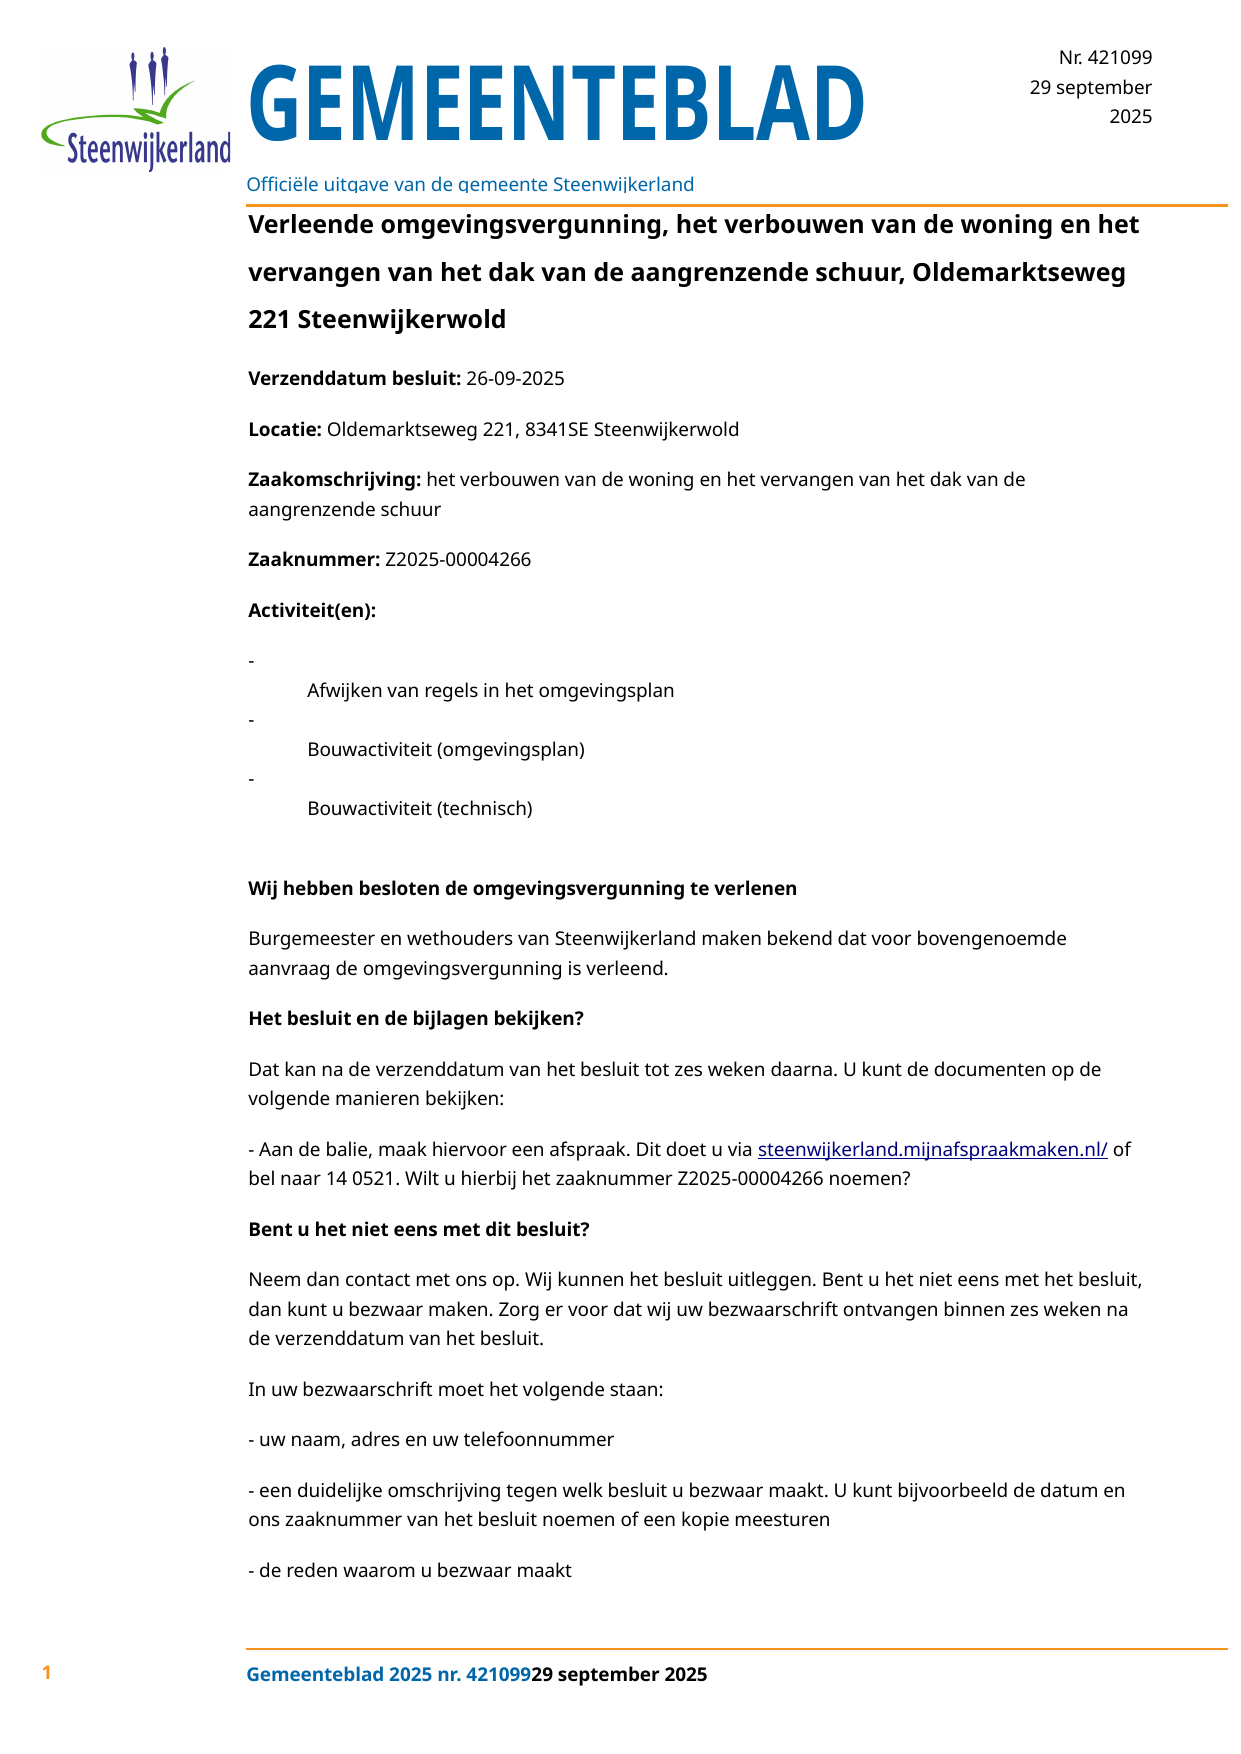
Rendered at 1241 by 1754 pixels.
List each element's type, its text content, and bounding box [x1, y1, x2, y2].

text Bent u het niet eens met dit besluit? [248, 1216, 1152, 1242]
text Burgemeester en wethouders van Steenwijkerland maken bekend dat voor bovengenoemde aanvraag de omgevingsvergunning is verleend. [248, 926, 1152, 981]
text Het besluit en de bijlagen bekijken? [248, 1006, 1152, 1031]
text - Aan de balie, maak hiervoor een afspraak. Dit doet u via steenwijkerland.mijnafspraakmaken.nl/ of bel naar 14 0521. Wilt u hierbij het zaaknummer Z2025-00004266 noemen? [248, 1136, 1152, 1191]
picture [41, 47, 231, 172]
text In uw bezwaarschrift moet het volgende staan: [248, 1376, 1152, 1402]
text - een duidelijke omschrijving tegen welk besluit u bezwaar maakt. U kunt bijvoorbeeld de datum en ons zaaknummer van het besluit noemen of een kopie meesturen [248, 1477, 1152, 1532]
list Bouwactiviteit (omgevingsplan) [248, 736, 1152, 762]
text Verzenddatum besluit: 26-09-2025 [248, 366, 1152, 391]
text Zaaknummer: Z2025-00004266 [248, 546, 1152, 572]
text Locatie: Oldemarktseweg 221, 8341SE Steenwijkerwold [248, 416, 1152, 442]
text Wij hebben besloten de omgevingsvergunning te verlenen [248, 875, 1152, 901]
text Neem dan contact met ons op. Wij kunnen het besluit uitleggen. Bent u het niet eens met het besluit, dan kunt u bezwaar maken. Zorg er voor dat wij uw bezwaarschrift ontvangen binnen zes weken na de verzenddatum van het besluit. [248, 1266, 1152, 1351]
text Verleende omgevingsvergunning, het verbouwen van de woning en het vervangen van het dak van de aangrenzende schuur, Oldemarktseweg 221 Steenwijkerwold [248, 207, 1152, 336]
text Activiteit(en): [248, 597, 1152, 622]
text Zaakomschrijving: het verbouwen van de woning en het vervangen van het dak van de aangrenzende schuur [248, 466, 1152, 522]
text Dat kan na de verzenddatum van het besluit tot zes weken daarna. U kunt de documenten op de volgende manieren bekijken: [248, 1056, 1152, 1111]
text - uw naam, adres en uw telefoonnummer [248, 1426, 1152, 1452]
list Afwijken van regels in het omgevingsplan [248, 677, 1152, 702]
list Bouwactiviteit (technisch) [248, 795, 1152, 821]
text - de reden waarom u bezwaar maakt [248, 1557, 1152, 1582]
